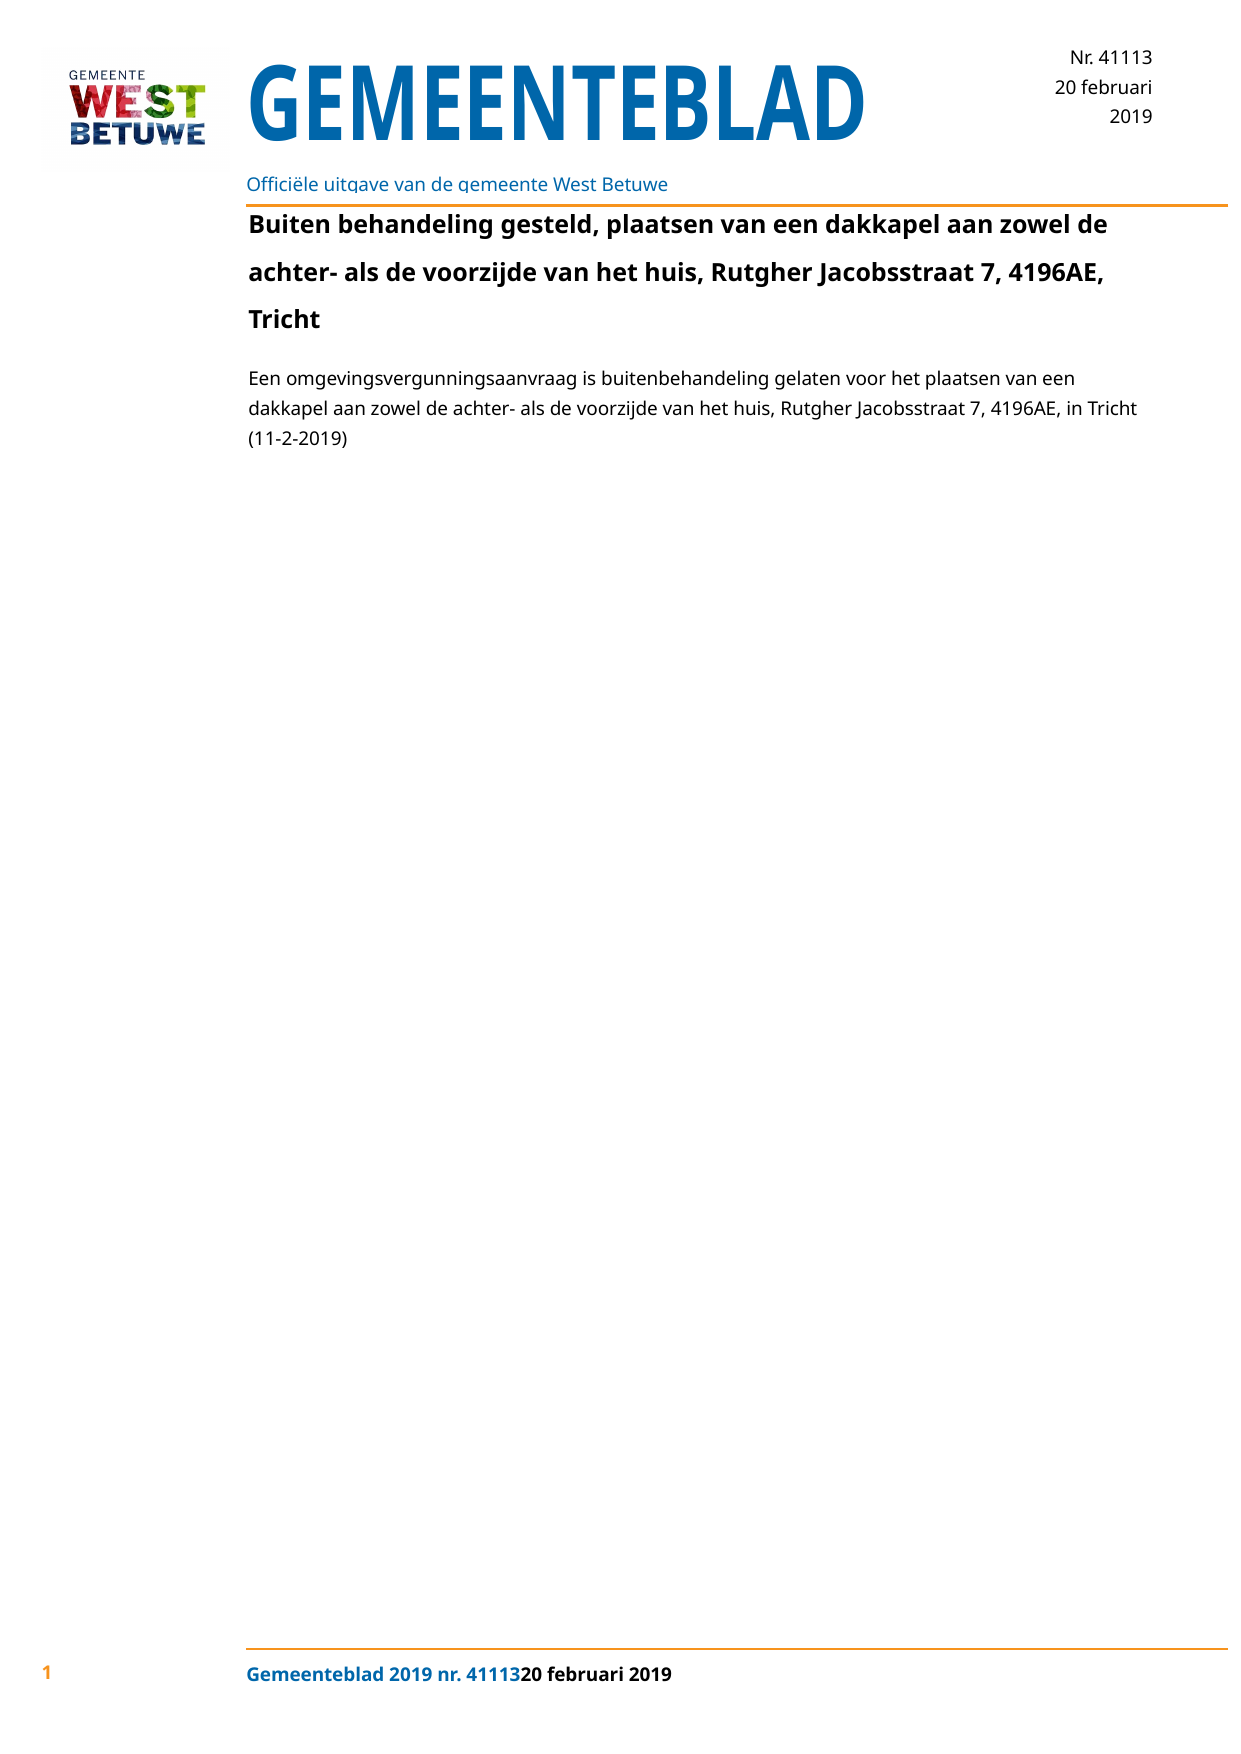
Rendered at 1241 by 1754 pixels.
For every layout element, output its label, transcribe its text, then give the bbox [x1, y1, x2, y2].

text Een omgevingsvergunningsaanvraag is buitenbehandeling gelaten voor het plaatsen van een dakkapel aan zowel de achter- als de voorzijde van het huis, Rutgher Jacobsstraat 7, 4196AE, in Tricht (11-2-2019) [248, 366, 1152, 450]
text Buiten behandeling gesteld, plaatsen van een dakkapel aan zowel de achter- als de voorzijde van het huis, Rutgher Jacobsstraat 7, 4196AE, Tricht [248, 207, 1152, 336]
picture [41, 47, 231, 172]
